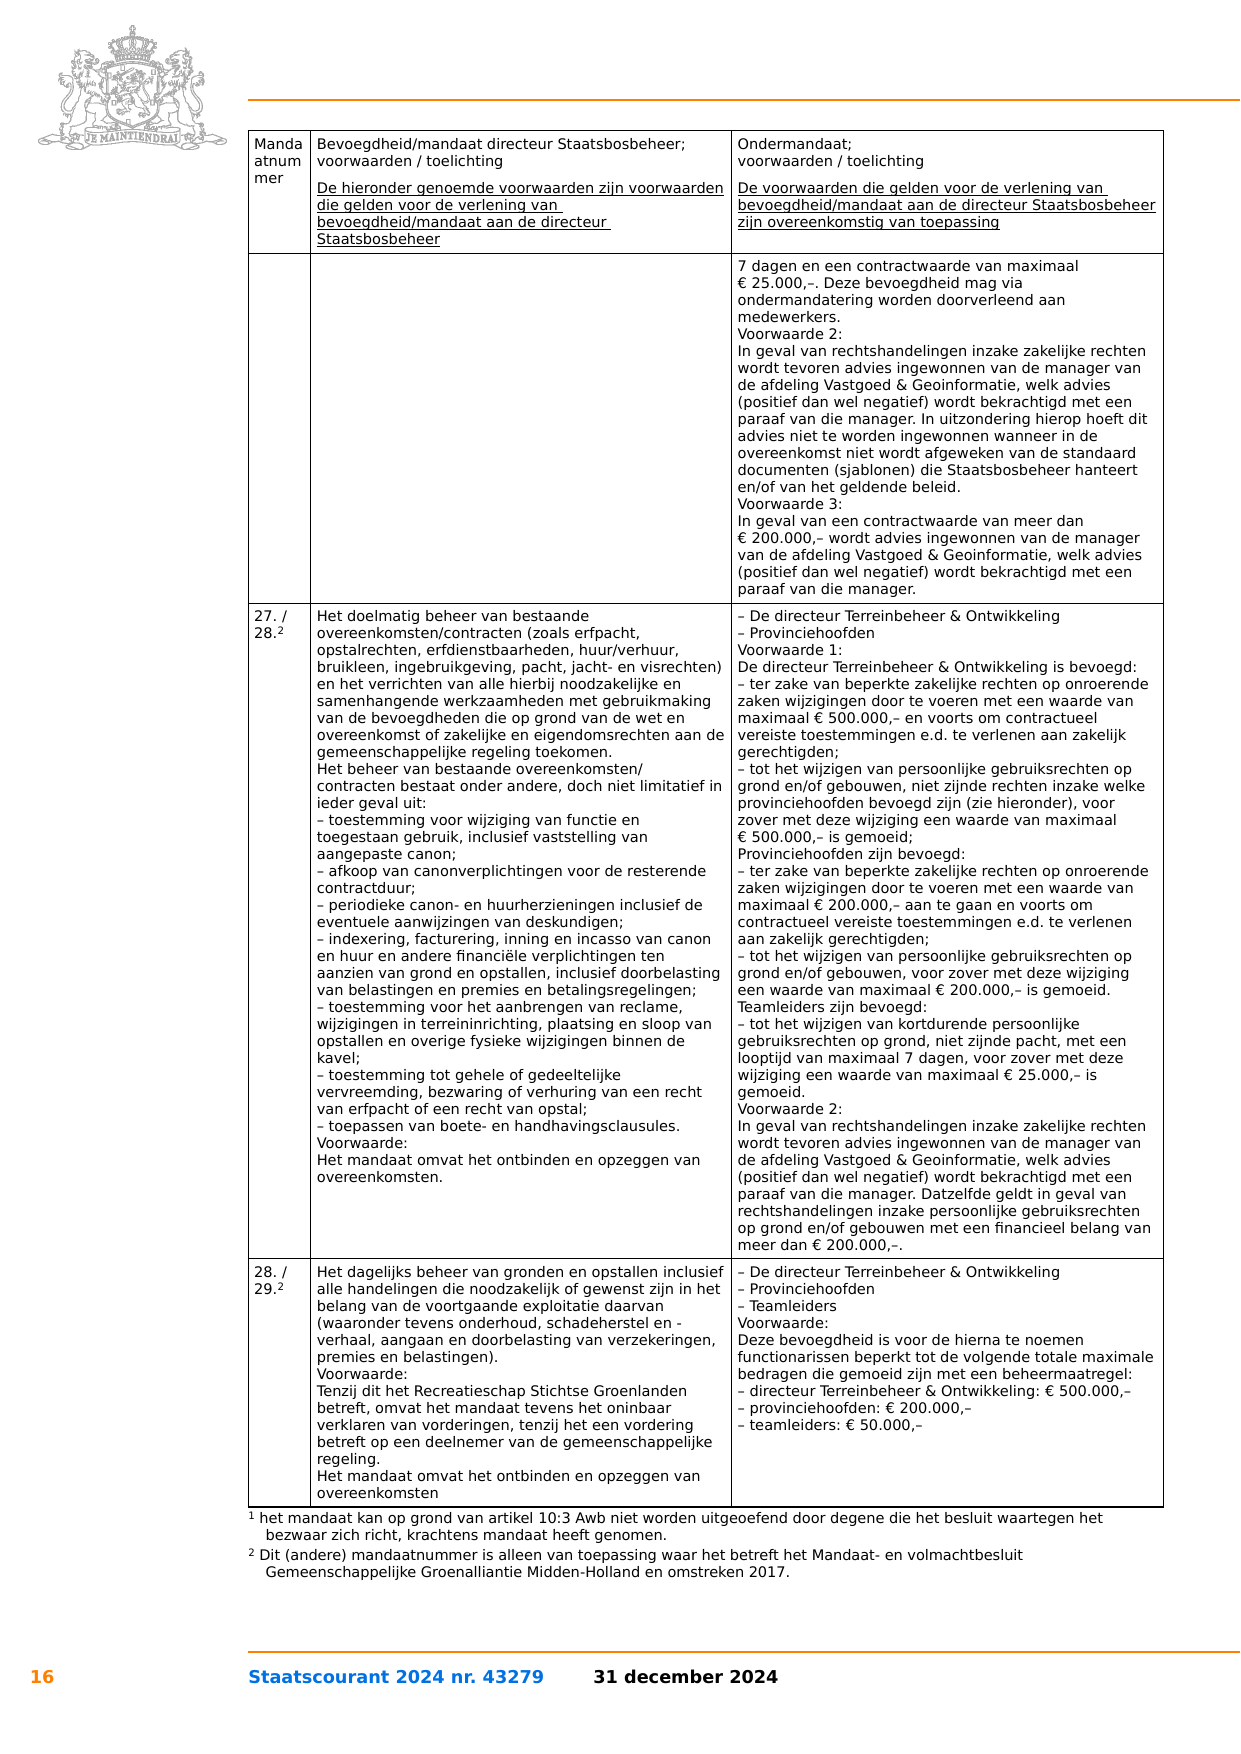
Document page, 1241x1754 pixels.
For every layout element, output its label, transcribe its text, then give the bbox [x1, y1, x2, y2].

table_cell 28. /29.2 [249, 1259, 310, 1506]
table_cell [311, 254, 731, 603]
table_cell 1 het mandaat kan op grond van artikel 10:3 Awb niet worden uitgeoefend door degene die het besluit waartegen het bezwaar zich richt, krachtens mandaat heeft genomen. 2 Dit (andere) mandaatnummer is alleen van toepassing waar het betreft het Mandaat- en volmachtbesluit Gemeenschappelijke Groenalliantie Midden-Holland en omstreken 2017. [248, 1508, 1163, 1581]
table_cell De hieronder genoemde voorwaarden zijn voorwaarden die gelden voor de verlening van bevoegdheid/mandaat aan de directeur Staatsbosbeheer [311, 174, 731, 253]
table_cell 27. /28.2 [249, 604, 310, 1258]
table_cell Het dagelijks beheer van gronden en opstallen inclusief alle handelingen die noodzakelijk of gewenst zijn in het belang van de voortgaande exploitatie daarvan (waaronder tevens onderhoud, schadeherstel en -verhaal, aangaan en doorbelasting van verzekeringen, premies en belastingen). Voorwaarde: Tenzij dit het Recreatieschap Stichtse Groenlanden betreft, omvat het mandaat tevens het oninbaar verklaren van vorderingen, tenzij het een vordering betreft op een deelnemer van de gemeenschappelijke regeling. Het mandaat omvat het ontbinden en opzeggen van overeenkomsten [311, 1259, 731, 1506]
table_cell Het doelmatig beheer van bestaande overeenkomsten/contracten (zoals erfpacht, opstalrechten, erfdienstbaarheden, huur/verhuur, bruikleen, ingebruikgeving, pacht, jacht- en visrechten) en het verrichten van alle hierbij noodzakelijke en samenhangende werkzaamheden met gebruikmaking van de bevoegdheden die op grond van de wet en overeenkomst of zakelijke en eigendomsrechten aan de gemeenschappelijke regeling toekomen. Het beheer van bestaande overeenkomsten/ contracten bestaat onder andere, doch niet limitatief in ieder geval uit: – toestemming voor wijziging van functie en toegestaan gebruik, inclusief vaststelling van aangepaste canon; – afkoop van canonverplichtingen voor de resterende contractduur; – periodieke canon- en huurherzieningen inclusief de eventuele aanwijzingen van deskundigen; – indexering, facturering, inning en incasso van canon en huur en andere financiële verplichtingen ten aanzien van grond en opstallen, inclusief doorbelasting van belastingen en premies en betalingsregelingen; – toestemming voor het aanbrengen van reclame, wijzigingen in terreininrichting, plaatsing en sloop van opstallen en overige fysieke wijzigingen binnen de kavel; – toestemming tot gehele of gedeeltelijke vervreemding, bezwaring of verhuring van een recht van erfpacht of een recht van opstal; – toepassen van boete- en handhavingsclausules. Voorwaarde: Het mandaat omvat het ontbinden en opzeggen van overeenkomsten. [311, 604, 731, 1258]
table_cell De voorwaarden die gelden voor de verlening van bevoegdheid/mandaat aan de directeur Staatsbosbeheer zijn overeenkomstig van toepassing [732, 174, 1163, 253]
table_cell – De directeur Terreinbeheer & Ontwikkeling – Provinciehoofden Voorwaarde 1: De directeur Terreinbeheer & Ontwikkeling is bevoegd: – ter zake van beperkte zakelijke rechten op onroerende zaken wijzigingen door te voeren met een waarde van maximaal € 500.000,– en voorts om contractueel vereiste toestemmingen e.d. te verlenen aan zakelijk gerechtigden; – tot het wijzigen van persoonlijke gebruiksrechten op grond en/of gebouwen, niet zijnde rechten inzake welke provinciehoofden bevoegd zijn (zie hieronder), voor zover met deze wijziging een waarde van maximaal € 500.000,– is gemoeid; Provinciehoofden zijn bevoegd: – ter zake van beperkte zakelijke rechten op onroerende zaken wijzigingen door te voeren met een waarde van maximaal € 200.000,– aan te gaan en voorts om contractueel vereiste toestemmingen e.d. te verlenen aan zakelijk gerechtigden; – tot het wijzigen van persoonlijke gebruiksrechten op grond en/of gebouwen, voor zover met deze wijziging een waarde van maximaal € 200.000,– is gemoeid. Teamleiders zijn bevoegd: – tot het wijzigen van kortdurende persoonlijke gebruiksrechten op grond, niet zijnde pacht, met een looptijd van maximaal 7 dagen, voor zover met deze wijziging een waarde van maximaal € 25.000,– is gemoeid. Voorwaarde 2: In geval van rechtshandelingen inzake zakelijke rechten wordt tevoren advies ingewonnen van de manager van de afdeling Vastgoed & Geoinformatie, welk advies (positief dan wel negatief) wordt bekrachtigd met een paraaf van die manager. Datzelfde geldt in geval van rechtshandelingen inzake persoonlijke gebruiksrechten op grond en/of gebouwen met een financieel belang van meer dan € 200.000,–. [732, 604, 1163, 1258]
table_header Ondermandaat; voorwaarden / toelichting [732, 131, 1163, 174]
table_cell [249, 254, 310, 603]
table_cell – De directeur Terreinbeheer & Ontwikkeling – Provinciehoofden – Teamleiders Voorwaarde: Deze bevoegdheid is voor de hierna te noemen functionarissen beperkt tot de volgende totale maximale bedragen die gemoeid zijn met een beheermaatregel: – directeur Terreinbeheer & Ontwikkeling: € 500.000,– – provinciehoofden: € 200.000,– – teamleiders: € 50.000,– [732, 1259, 1163, 1506]
table_header Mandaatnummer [249, 131, 310, 253]
table_cell 7 dagen en een contractwaarde van maximaal € 25.000,–. Deze bevoegdheid mag via ondermandatering worden doorverleend aan medewerkers. Voorwaarde 2: In geval van rechtshandelingen inzake zakelijke rechten wordt tevoren advies ingewonnen van de manager van de afdeling Vastgoed & Geoinformatie, welk advies (positief dan wel negatief) wordt bekrachtigd met een paraaf van die manager. In uitzondering hierop hoeft dit advies niet te worden ingewonnen wanneer in de overeenkomst niet wordt afgeweken van de standaard documenten (sjablonen) die Staatsbosbeheer hanteert en/of van het geldende beleid. Voorwaarde 3: In geval van een contractwaarde van meer dan € 200.000,– wordt advies ingewonnen van de manager van de afdeling Vastgoed & Geoinformatie, welk advies (positief dan wel negatief) wordt bekrachtigd met een paraaf van die manager. [732, 254, 1163, 603]
table_header Bevoegdheid/mandaat directeur Staatsbosbeheer; voorwaarden / toelichting [311, 131, 731, 174]
picture [38, 25, 227, 150]
